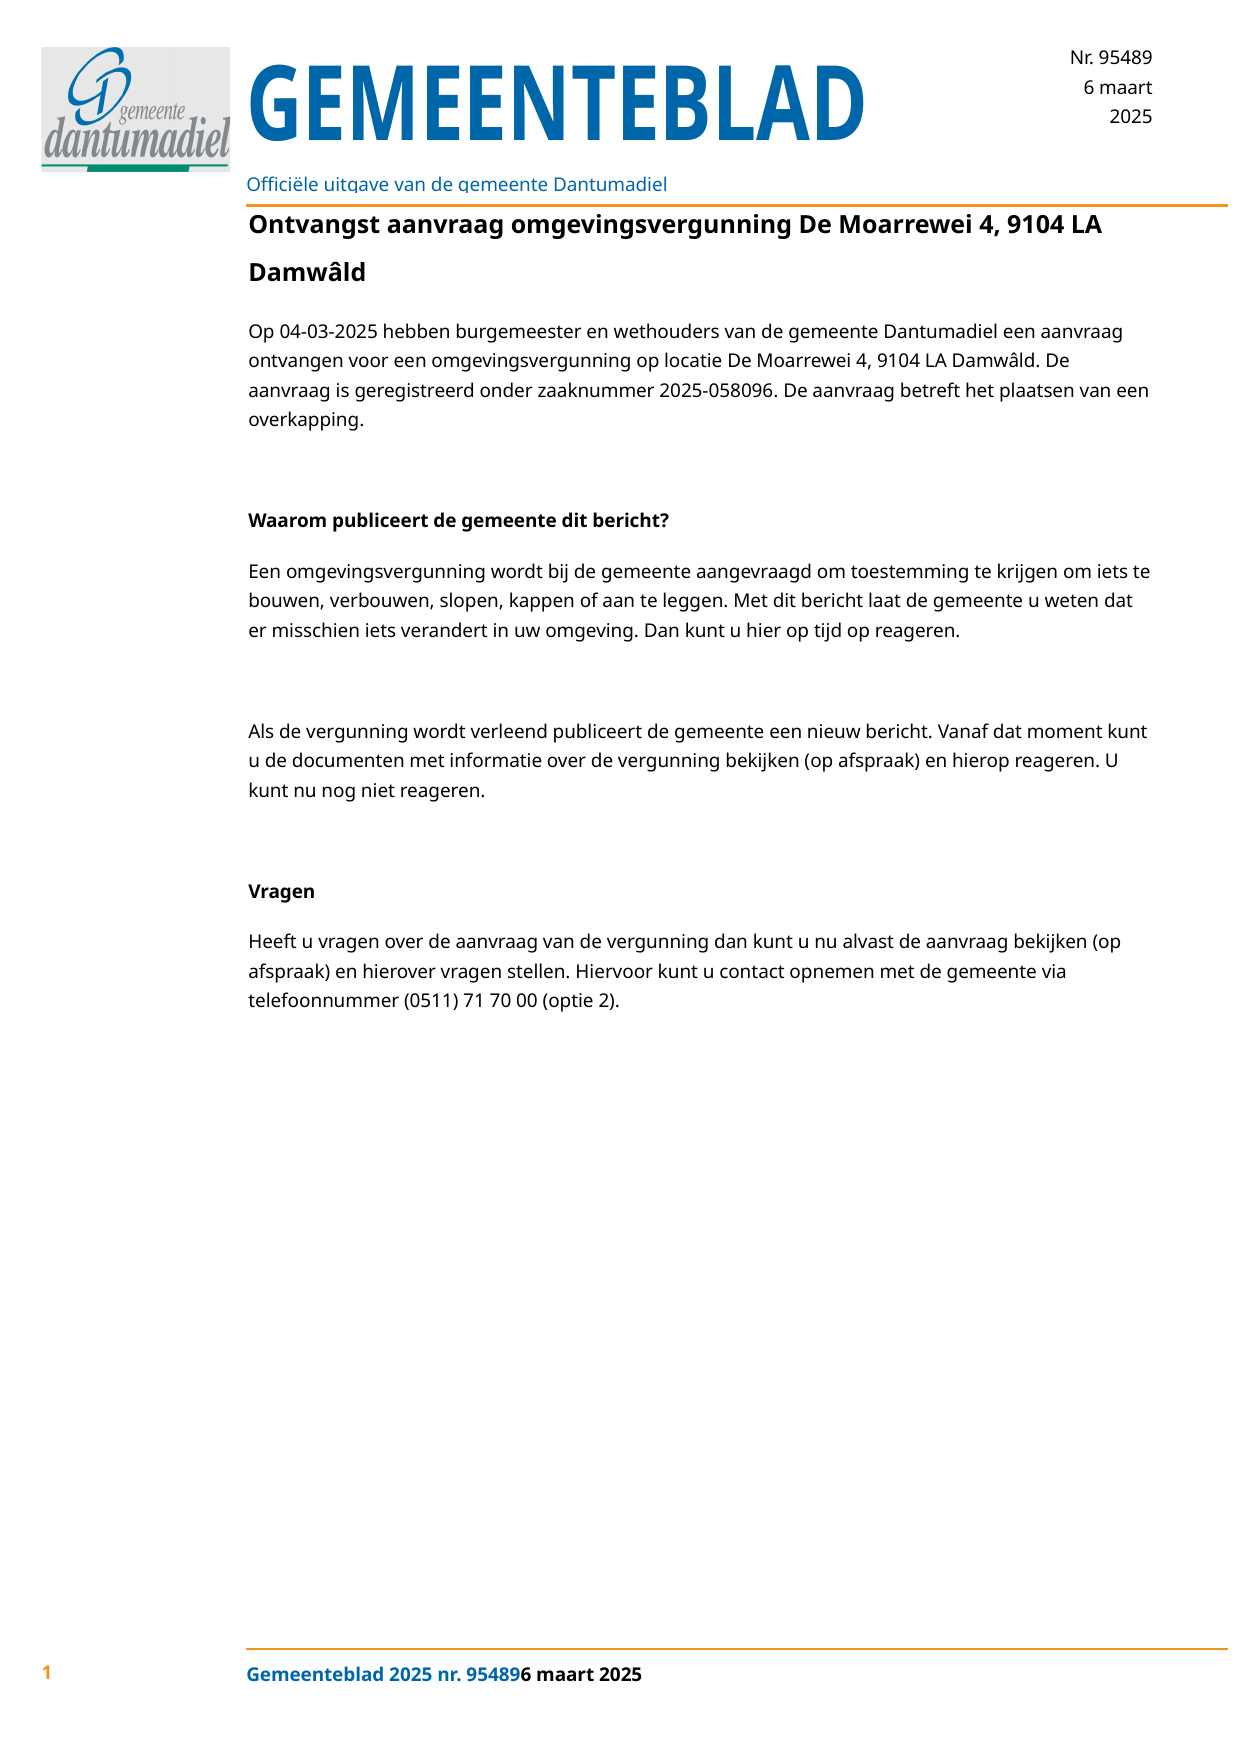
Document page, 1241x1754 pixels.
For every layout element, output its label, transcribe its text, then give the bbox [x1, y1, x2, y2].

text Waarom publiceert de gemeente dit bericht? [248, 507, 1152, 533]
picture [41, 47, 231, 172]
text Vragen [248, 878, 1152, 904]
text Een omgevingsvergunning wordt bij de gemeente aangevraagd om toestemming te krijgen om iets te bouwen, verbouwen, slopen, kappen of aan te leggen. Met dit bericht laat de gemeente u weten dat er misschien iets verandert in uw omgeving. Dan kunt u hier op tijd op reageren. [248, 558, 1152, 643]
text Ontvangst aanvraag omgevingsvergunning De Moarrewei 4, 9104 LA Damwâld [248, 207, 1152, 288]
text Op 04-03-2025 hebben burgemeester en wethouders van de gemeente Dantumadiel een aanvraag ontvangen voor een omgevingsvergunning op locatie De Moarrewei 4, 9104 LA Damwâld. De aanvraag is geregistreerd onder zaaknummer 2025-058096. De aanvraag betreft het plaatsen van een overkapping. [248, 318, 1152, 432]
text Heeft u vragen over de aanvraag van de vergunning dan kunt u nu alvast de aanvraag bekijken (op afspraak) en hierover vragen stellen. Hiervoor kunt u contact opnemen met de gemeente via telefoonnummer (0511) 71 70 00 (optie 2). [248, 928, 1152, 1013]
text Als de vergunning wordt verleend publiceert de gemeente een nieuw bericht. Vanaf dat moment kunt u de documenten met informatie over de vergunning bekijken (op afspraak) en hierop reageren. U kunt nu nog niet reageren. [248, 718, 1152, 803]
